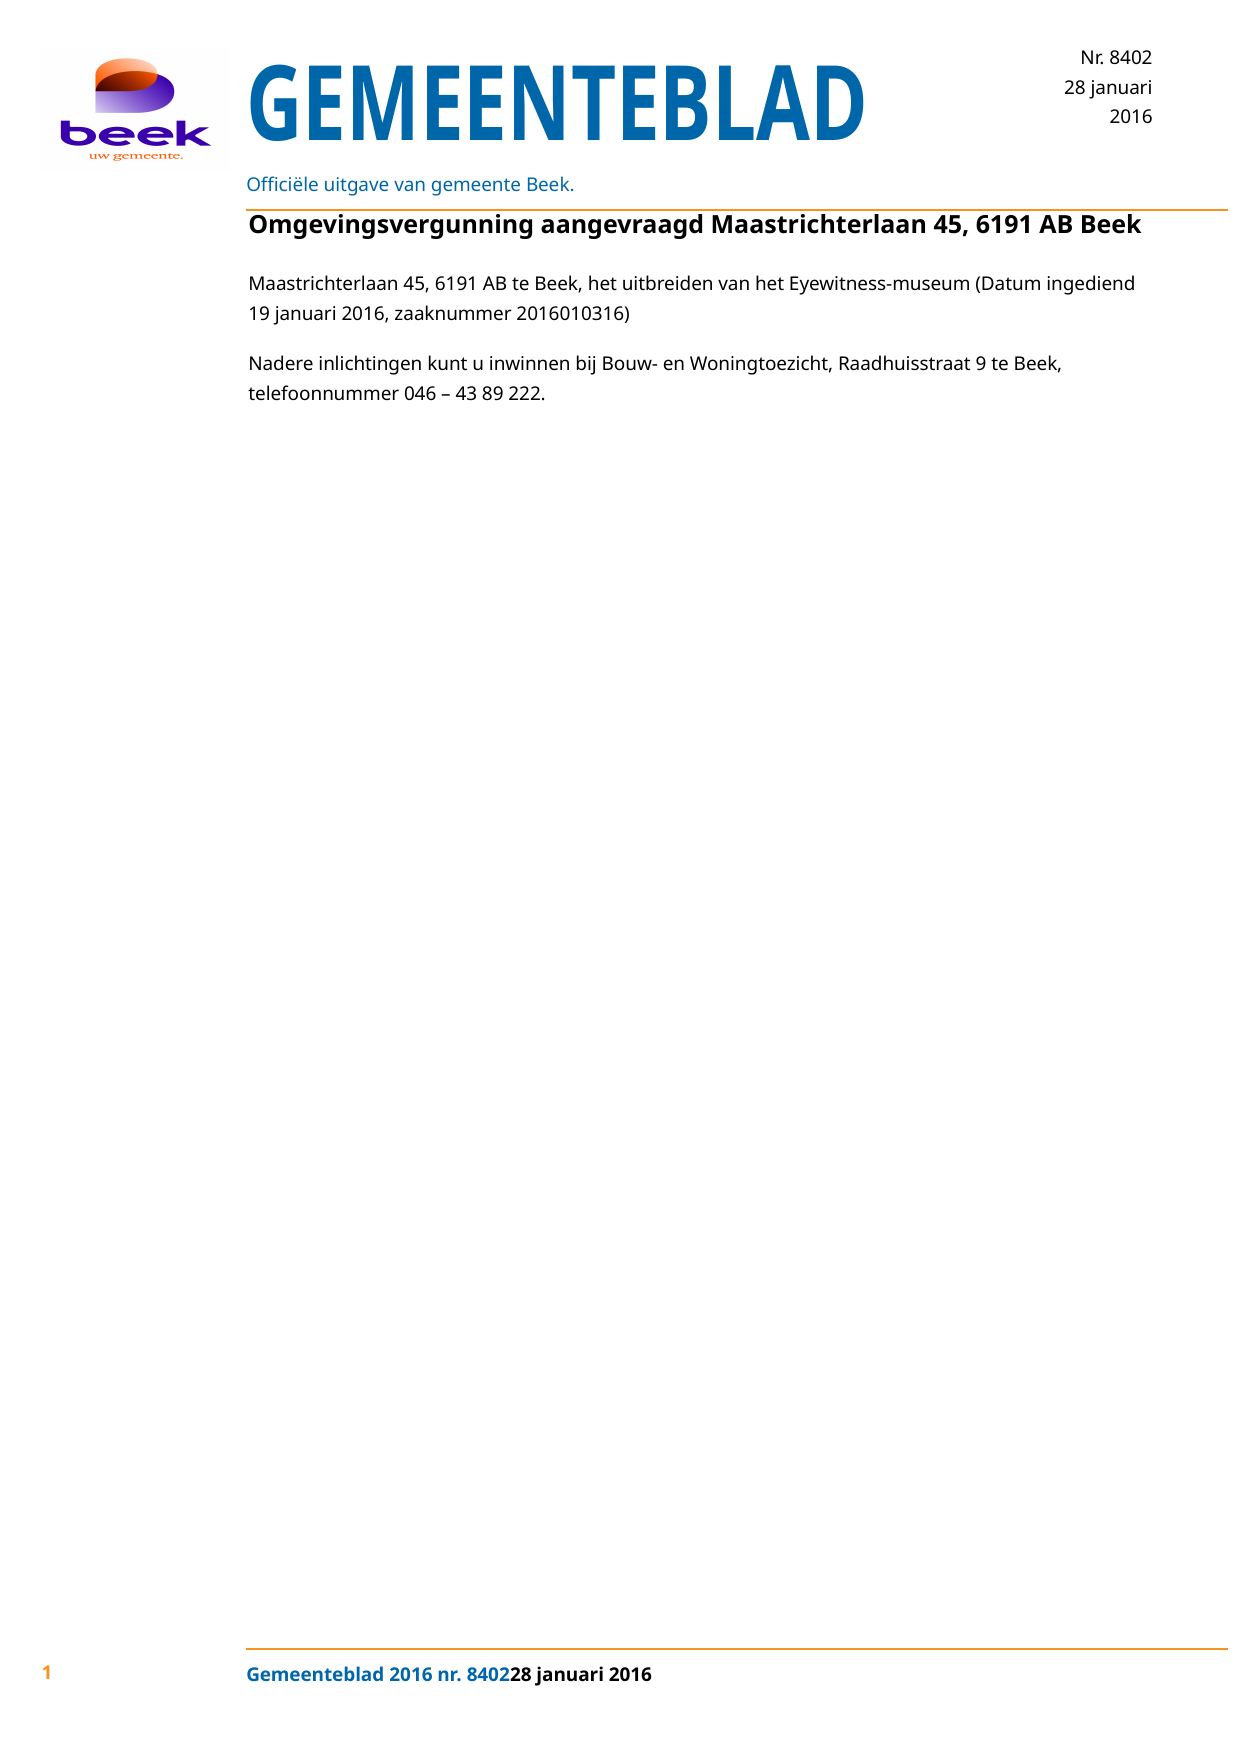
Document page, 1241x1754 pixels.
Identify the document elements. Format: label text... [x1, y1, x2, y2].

text Maastrichterlaan 45, 6191 AB te Beek, het uitbreiden van het Eyewitness-museum (Datum ingediend 19 januari 2016, zaaknummer 2016010316) [248, 270, 1152, 326]
text Omgevingsvergunning aangevraagd Maastrichterlaan 45, 6191 AB Beek [248, 211, 1152, 241]
text Nadere inlichtingen kunt u inwinnen bij Bouw- en Woningtoezicht, Raadhuisstraat 9 te Beek, telefoonnummer 046 – 43 89 222. [248, 350, 1152, 406]
picture [41, 47, 231, 172]
